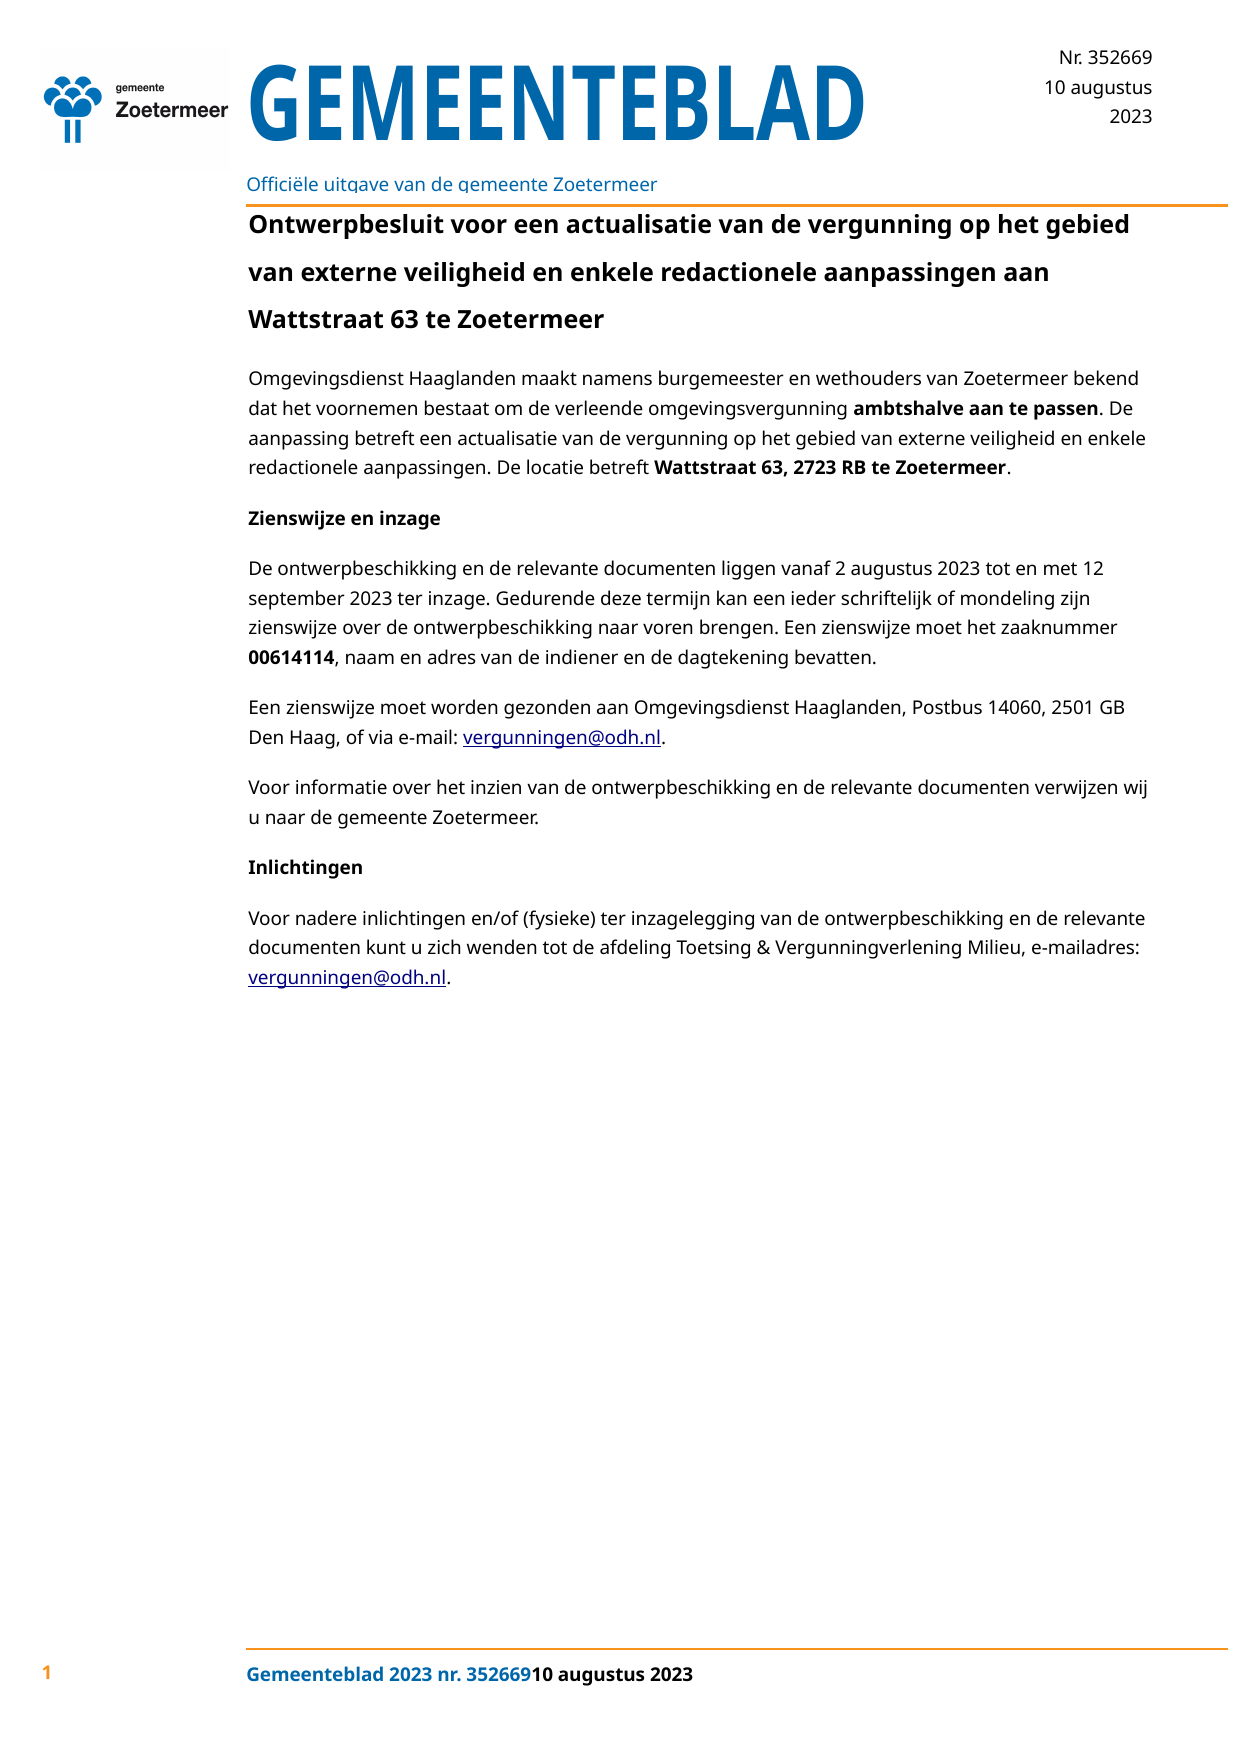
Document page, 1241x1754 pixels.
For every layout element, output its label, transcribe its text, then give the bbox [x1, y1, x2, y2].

text Een zienswijze moet worden gezonden aan Omgevingsdienst Haaglanden, Postbus 14060, 2501 GB Den Haag, of via e-mail: vergunningen@odh.nl. [248, 694, 1152, 749]
text Voor informatie over het inzien van de ontwerpbeschikking en de relevante documenten verwijzen wij u naar de gemeente Zoetermeer. [248, 774, 1152, 829]
text Voor nadere inlichtingen en/of (fysieke) ter inzagelegging van de ontwerpbeschikking en de relevante documenten kunt u zich wenden tot de afdeling Toetsing & Vergunningverlening Milieu, e-mailadres: vergunningen@odh.nl. [248, 905, 1152, 989]
text Zienswijze en inzage [248, 505, 1152, 530]
text Omgevingsdienst Haaglanden maakt namens burgemeester en wethouders van Zoetermeer bekend dat het voornemen bestaat om de verleende omgevingsvergunning ambtshalve aan te passen. De aanpassing betreft een actualisatie van de vergunning op het gebied van externe veiligheid en enkele redactionele aanpassingen. De locatie betreft Wattstraat 63, 2723 RB te Zoetermeer. [248, 366, 1152, 480]
text De ontwerpbeschikking en de relevante documenten liggen vanaf 2 augustus 2023 tot en met 12 september 2023 ter inzage. Gedurende deze termijn kan een ieder schriftelijk of mondeling zijn zienswijze over de ontwerpbeschikking naar voren brengen. Een zienswijze moet het zaaknummer 00614114, naam en adres van de indiener en de dagtekening bevatten. [248, 555, 1152, 669]
picture [41, 47, 231, 172]
text Inlichtingen [248, 854, 1152, 880]
text Ontwerpbesluit voor een actualisatie van de vergunning op het gebied van externe veiligheid en enkele redactionele aanpassingen aan Wattstraat 63 te Zoetermeer [248, 207, 1152, 336]
